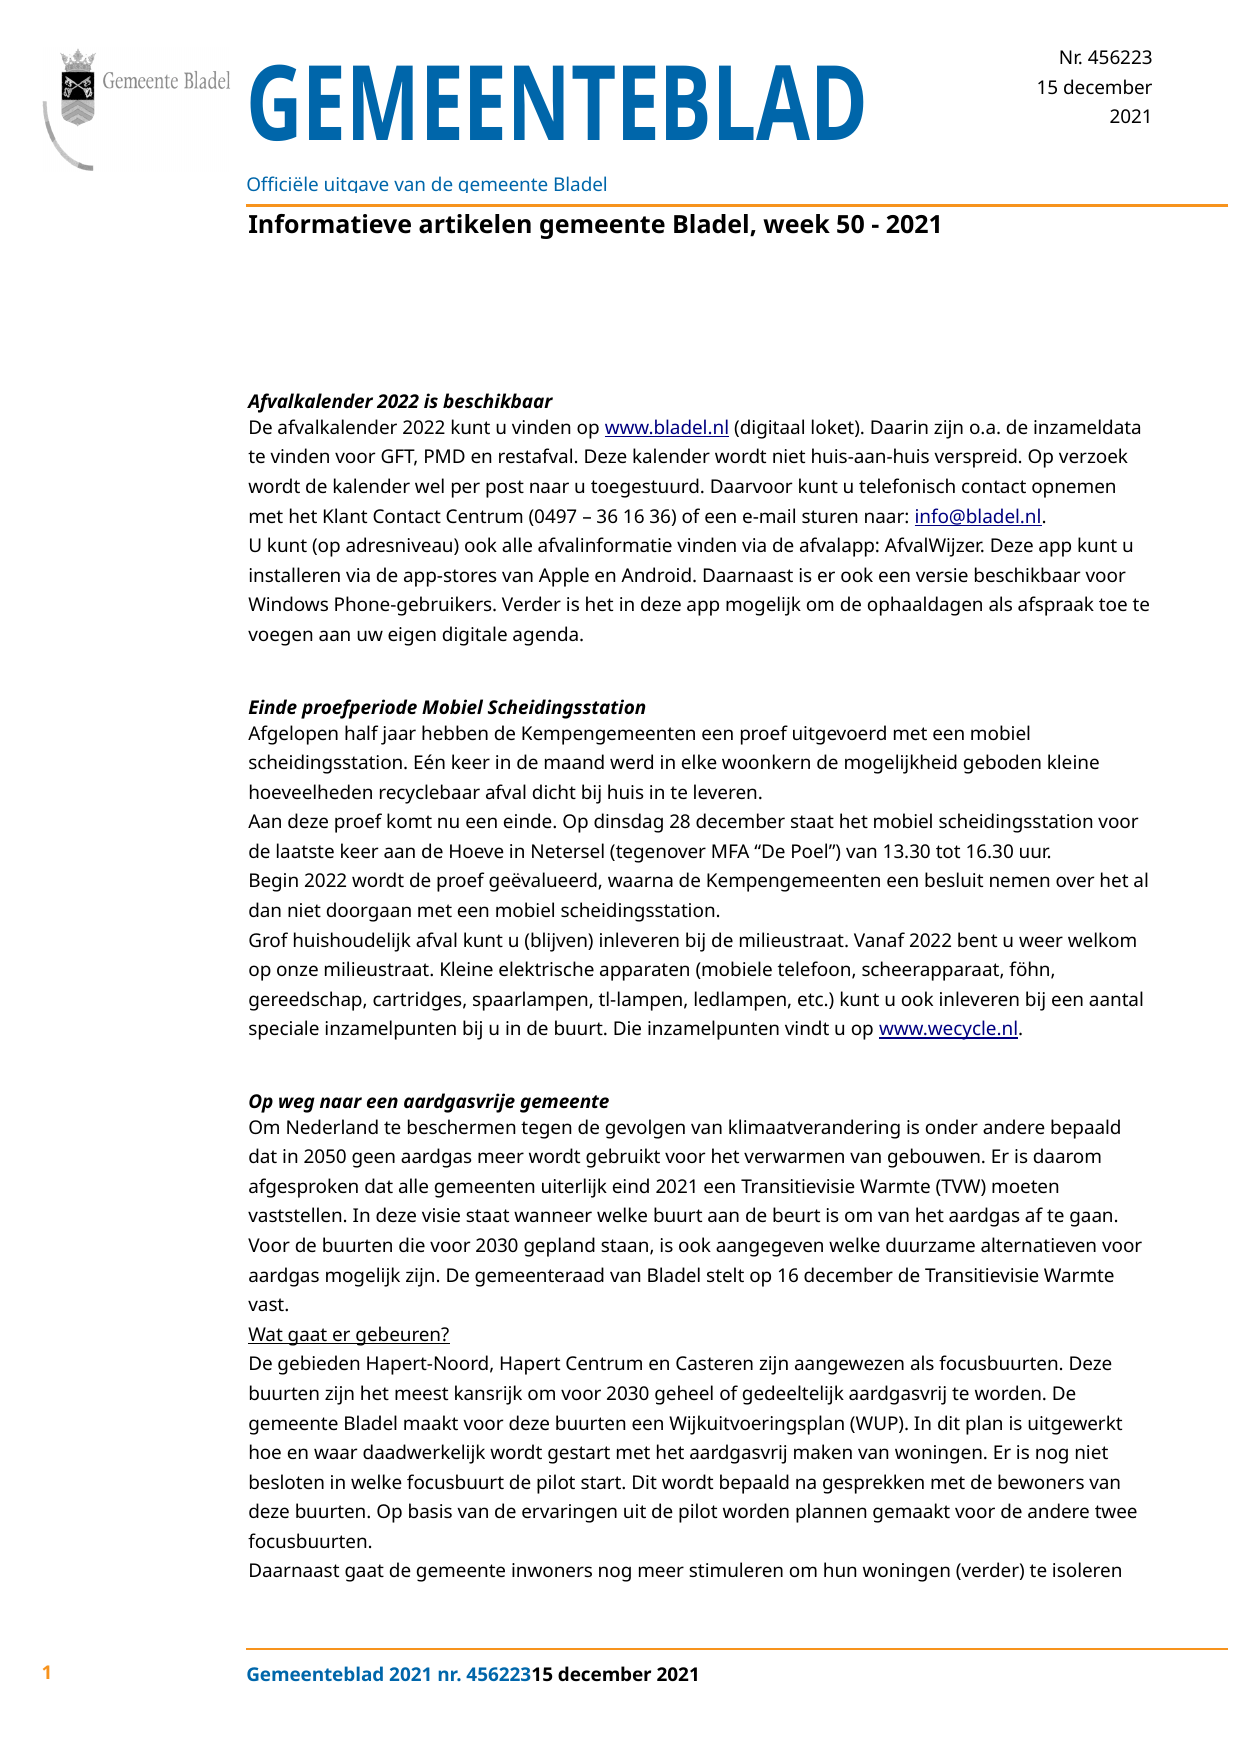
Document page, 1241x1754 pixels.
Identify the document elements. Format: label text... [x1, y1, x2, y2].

text Aan deze proef komt nu een einde. Op dinsdag 28 december staat het mobiel scheidingsstation voor de laatste keer aan de Hoeve in Netersel (tegenover MFA “De Poel”) van 13.30 tot 16.30 uur. [248, 808, 1152, 864]
text De afvalkalender 2022 kunt u vinden op www.bladel.nl (digitaal loket). Daarin zijn o.a. de inzameldata te vinden voor GFT, PMD en restafval. Deze kalender wordt niet huis-aan-huis verspreid. Op verzoek wordt de kalender wel per post naar u toegestuurd. Daarvoor kunt u telefonisch contact opnemen met het Klant Contact Centrum (0497 – 36 16 36) of een e-mail sturen naar: info@bladel.nl. [248, 414, 1152, 529]
text Daarnaast gaat de gemeente inwoners nog meer stimuleren om hun woningen (verder) te isoleren [248, 1558, 1152, 1583]
picture [41, 47, 231, 172]
text Afvalkalender 2022 is beschikbaar [248, 388, 1152, 414]
text Grof huishoudelijk afval kunt u (blijven) inleveren bij de milieustraat. Vanaf 2022 bent u weer welkom op onze milieustraat. Kleine elektrische apparaten (mobiele telefoon, scheerapparaat, föhn, gereedschap, cartridges, spaarlampen, tl-lampen, ledlampen, etc.) kunt u ook inleveren bij een aantal speciale inzamelpunten bij u in de buurt. Die inzamelpunten vindt u op www.wecycle.nl. [248, 927, 1152, 1041]
text De gebieden Hapert-Noord, Hapert Centrum en Casteren zijn aangewezen als focusbuurten. Deze buurten zijn het meest kansrijk om voor 2030 geheel of gedeeltelijk aardgasvrij te worden. De gemeente Bladel maakt voor deze buurten een Wijkuitvoeringsplan (WUP). In dit plan is uitgewerkt hoe en waar daadwerkelijk wordt gestart met het aardgasvrij maken van woningen. Er is nog niet besloten in welke focusbuurt de pilot start. Dit wordt bepaald na gesprekken met de bewoners van deze buurten. Op basis van de ervaringen uit de pilot worden plannen gemaakt voor de andere twee focusbuurten. [248, 1351, 1152, 1554]
text Wat gaat er gebeuren? [248, 1321, 1152, 1347]
text U kunt (op adresniveau) ook alle afvalinformatie vinden via de afvalapp: AfvalWijzer. Deze app kunt u installeren via de app-stores van Apple en Android. Daarnaast is er ook een versie beschikbaar voor Windows Phone-gebruikers. Verder is het in deze app mogelijk om de ophaaldagen als afspraak toe te voegen aan uw eigen digitale agenda. [248, 532, 1152, 647]
text Einde proefperiode Mobiel Scheidingsstation [248, 694, 1152, 720]
text Afgelopen half jaar hebben de Kempengemeenten een proef uitgevoerd met een mobiel scheidingsstation. Eén keer in de maand werd in elke woonkern de mogelijkheid geboden kleine hoeveelheden recyclebaar afval dicht bij huis in te leveren. [248, 720, 1152, 804]
text Om Nederland te beschermen tegen de gevolgen van klimaatverandering is onder andere bepaald dat in 2050 geen aardgas meer wordt gebruikt voor het verwarmen van gebouwen. Er is daarom afgesproken dat alle gemeenten uiterlijk eind 2021 een Transitievisie Warmte (TVW) moeten vaststellen. In deze visie staat wanneer welke buurt aan de beurt is om van het aardgas af te gaan. Voor de buurten die voor 2030 gepland staan, is ook aangegeven welke duurzame alternatieven voor aardgas mogelijk zijn. De gemeenteraad van Bladel stelt op 16 december de Transitievisie Warmte vast. [248, 1114, 1152, 1317]
text Begin 2022 wordt de proef geëvalueerd, waarna de Kempengemeenten een besluit nemen over het al dan niet doorgaan met een mobiel scheidingsstation. [248, 868, 1152, 923]
text Informatieve artikelen gemeente Bladel, week 50 - 2021 [248, 207, 1152, 241]
text Op weg naar een aardgasvrije gemeente [248, 1088, 1152, 1114]
